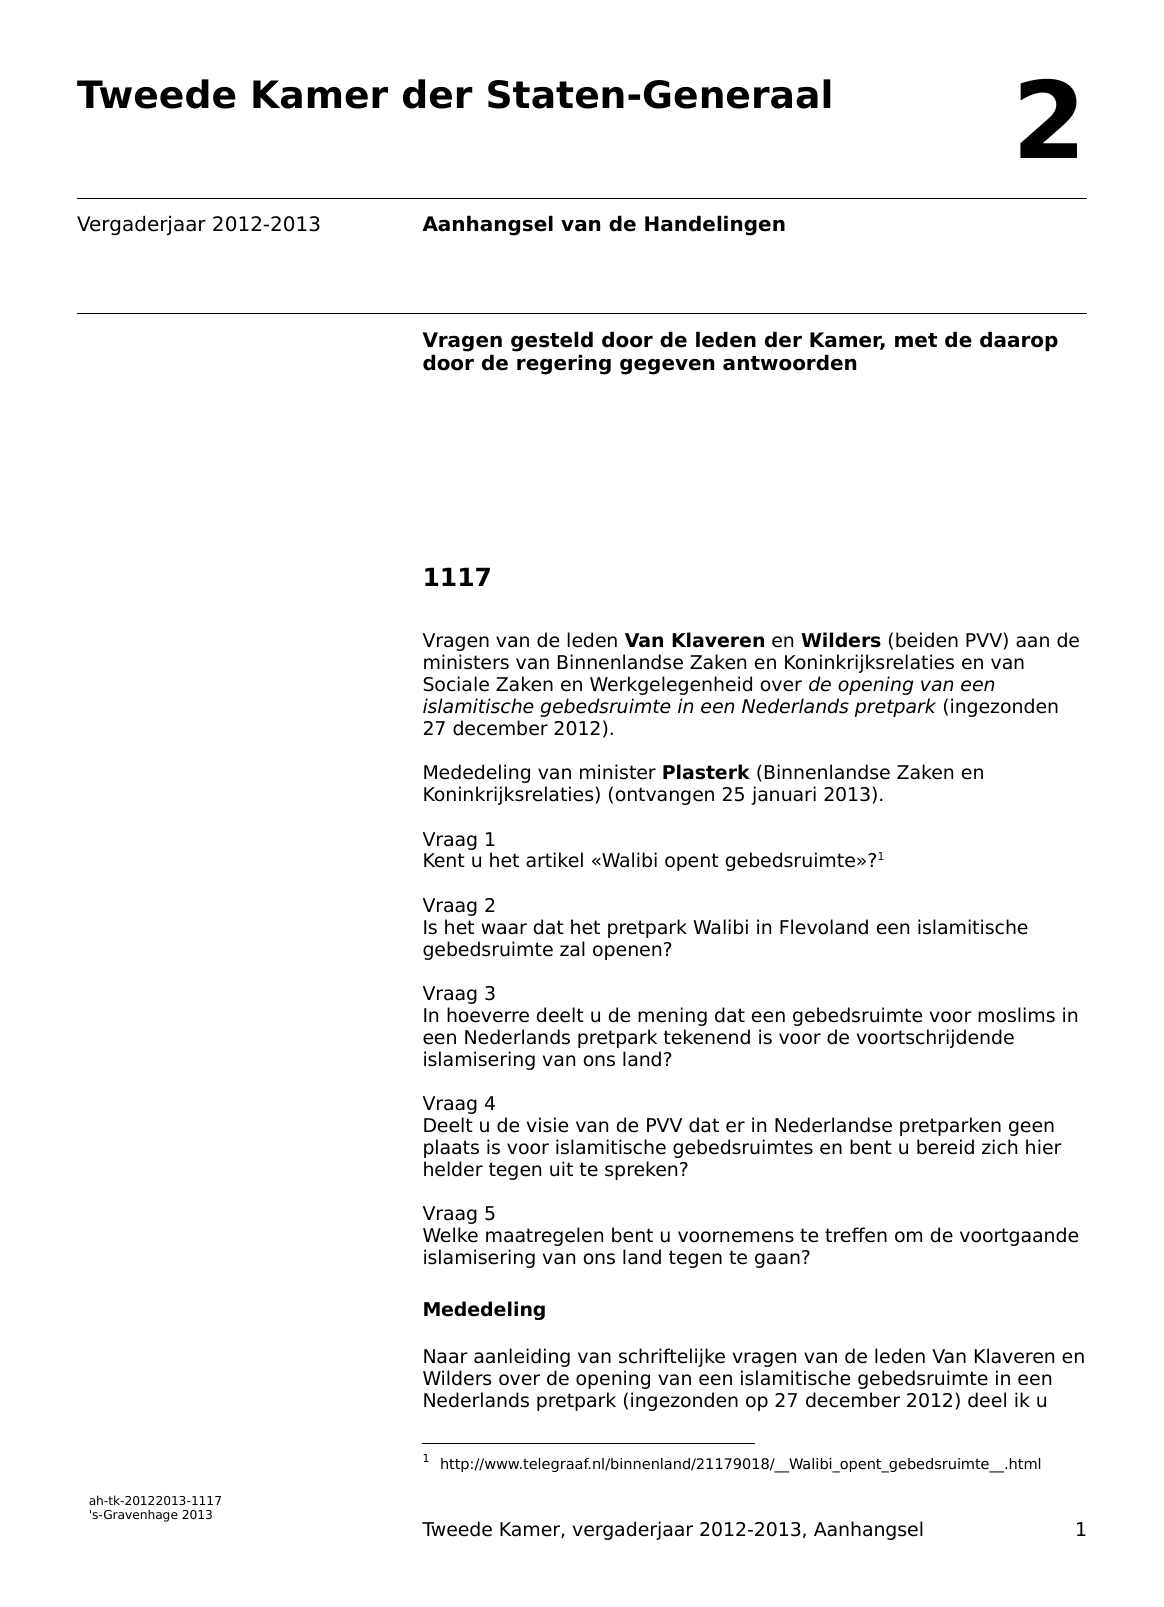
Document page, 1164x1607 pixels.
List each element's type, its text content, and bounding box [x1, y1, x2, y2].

text ah-tk-20122013-1117 [88, 1494, 323, 1508]
text In hoeverre deelt u de mening dat een gebedsruimte voor moslims in een Nederlands pretpark tekenend is voor de voortschrijdende islamisering van ons land? [422, 1005, 1087, 1071]
text Vraag 2 [422, 894, 1087, 917]
table_header 2 [886, 59, 1087, 198]
text Deelt u de visie van de PVV dat er in Nederlandse pretparken geen plaats is voor islamitische gebedsruimtes en bent u bereid zich hier helder tegen uit te spreken? [422, 1115, 1087, 1181]
text Vraag 5 [422, 1203, 1087, 1225]
text Kent u het artikel «Walibi opent gebedsruimte»? [422, 850, 1087, 872]
text 's-Gravenhage 2013 [88, 1508, 323, 1522]
table_header Tweede Kamer der Staten-Generaal [77, 59, 886, 198]
text Welke maatregelen bent u voornemens te treffen om de voortgaande islamisering van ons land tegen te gaan? [422, 1225, 1087, 1269]
table_cell Vergaderjaar 2012-2013 [77, 199, 422, 313]
text Naar aanleiding van schriftelijke vragen van de leden Van Klaveren en Wilders over de opening van een islamitische gebedsruimte in een Nederlands pretpark (ingezonden op 27 december 2012) deel ik u [422, 1346, 1087, 1412]
text Vragen van de leden Van Klaveren en Wilders (beiden PVV) aan de ministers van Binnenlandse Zaken en Koninkrijksrelaties en van Sociale Zaken en Werkgelegenheid over de opening van een islamitische gebedsruimte in een Nederlands pretpark (ingezonden 27 december 2012). [422, 630, 1087, 740]
text Is het waar dat het pretpark Walibi in Flevoland een islamitische gebedsruimte zal openen? [422, 917, 1087, 961]
table_cell Aanhangsel van de Handelingen [422, 199, 1087, 313]
text Vraag 1 [422, 828, 1087, 850]
text Vraag 3 [422, 983, 1087, 1005]
text Mededeling van minister Plasterk (Binnenlandse Zaken en Koninkrijksrelaties) (ontvangen 25 januari 2013). [422, 762, 1087, 806]
subtitle Mededeling [422, 1299, 1087, 1321]
text Vraag 4 [422, 1093, 1087, 1115]
table_cell Vragen gesteld door de leden der Kamer, met de daarop door de regering gegeven antwoorden [422, 314, 1087, 375]
text 1117 [422, 563, 1087, 592]
text http://www.telegraaf.nl/binnenland/21179018/__Walibi_opent_gebedsruimte__.html [422, 1452, 1087, 1474]
table_cell [77, 314, 422, 375]
